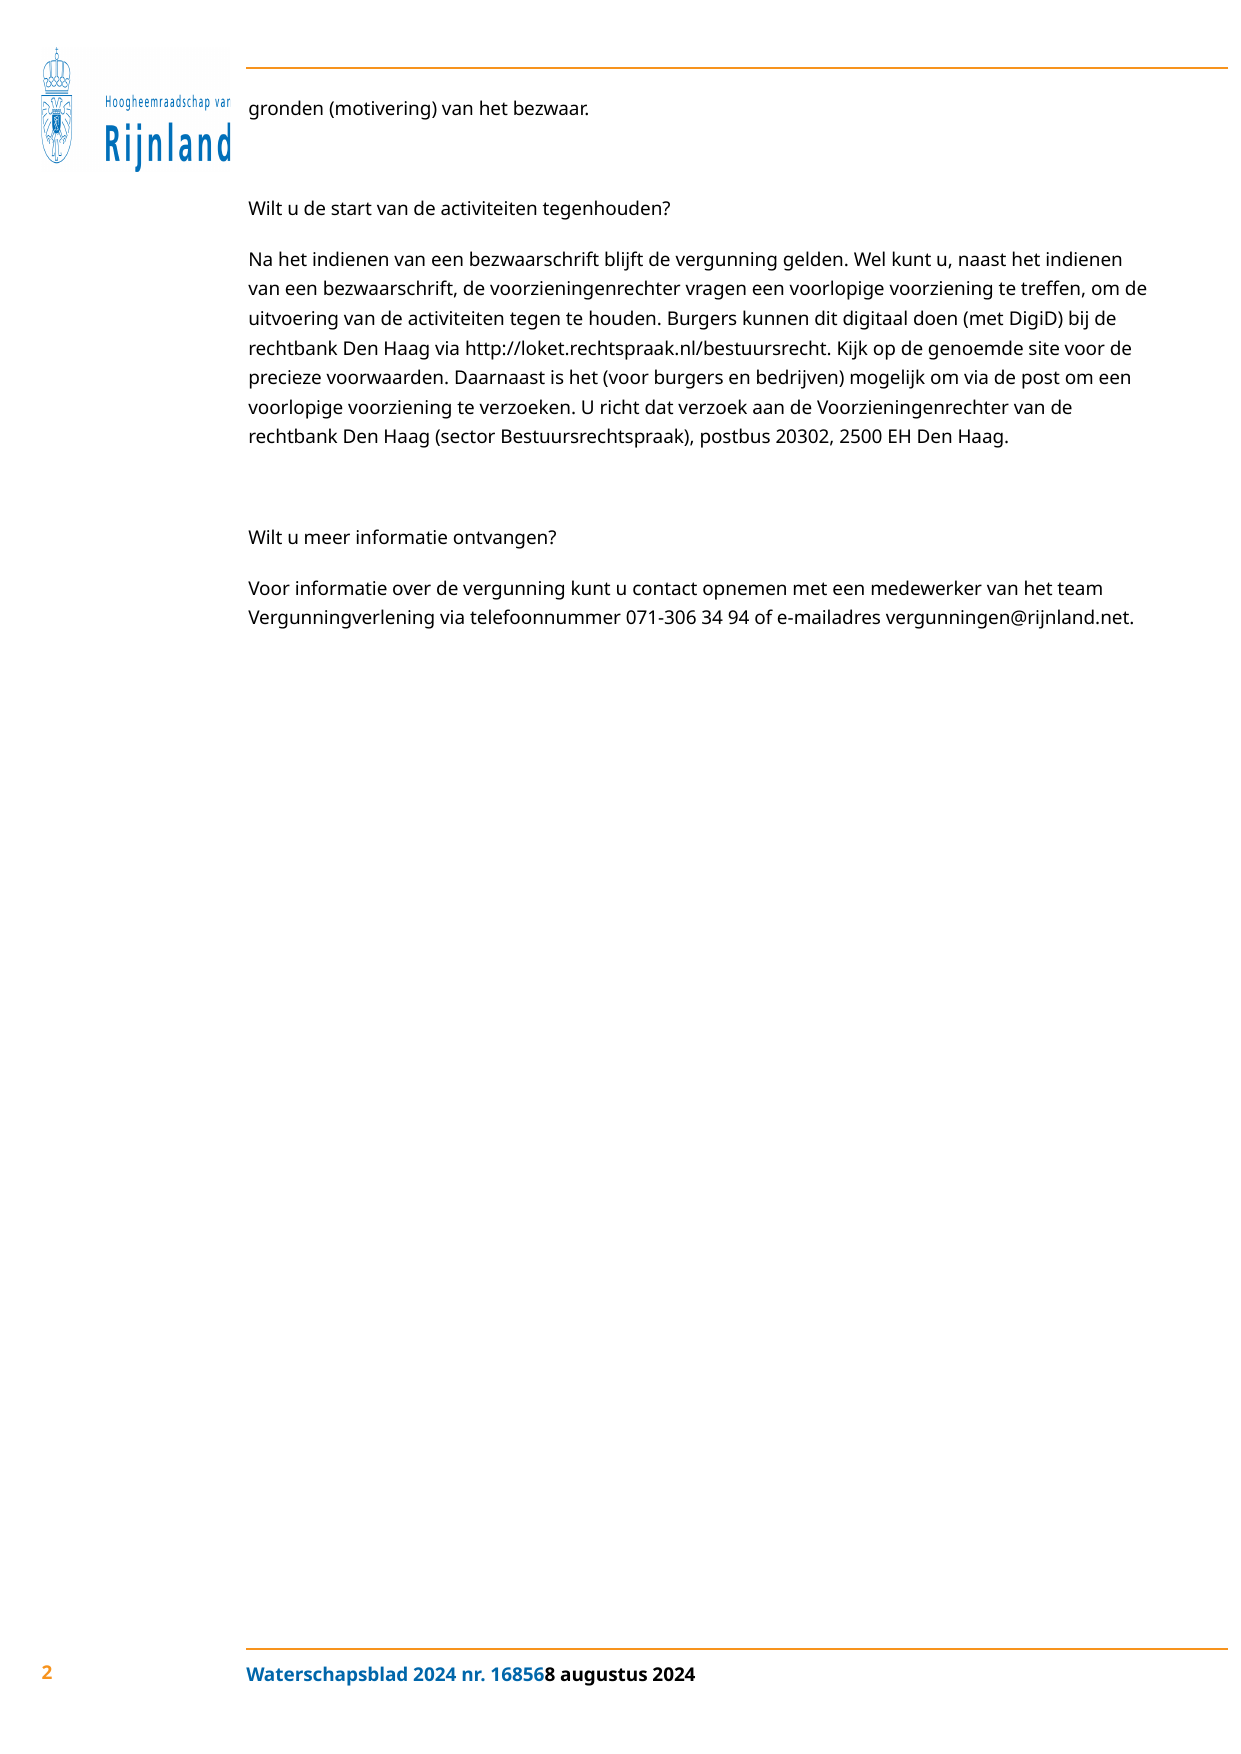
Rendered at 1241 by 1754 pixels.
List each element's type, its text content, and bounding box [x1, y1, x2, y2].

text Na het indienen van een bezwaarschrift blijft de vergunning gelden. Wel kunt u, naast het indienen van een bezwaarschrift, de voorzieningenrechter vragen een voorlopige voorziening te treffen, om de uitvoering van de activiteiten tegen te houden. Burgers kunnen dit digitaal doen (met DigiD) bij de rechtbank Den Haag via http://loket.rechtspraak.nl/bestuursrecht. Kijk op de genoemde site voor de precieze voorwaarden. Daarnaast is het (voor burgers en bedrijven) mogelijk om via de post om een voorlopige voorziening te verzoeken. U richt dat verzoek aan de Voorzieningenrechter van de rechtbank Den Haag (sector Bestuursrechtspraak), postbus 20302, 2500 EH Den Haag. [248, 246, 1152, 449]
text gronden (motivering) van het bezwaar. [248, 95, 1152, 121]
text Voor informatie over de vergunning kunt u contact opnemen met een medewerker van het team Vergunningverlening via telefoonnummer 071-306 34 94 of e-mailadres vergunningen@rijnland.net. [248, 575, 1152, 630]
text Wilt u meer informatie ontvangen? [248, 524, 1152, 550]
picture [41, 47, 231, 172]
text Wilt u de start van de activiteiten tegenhouden? [248, 196, 1152, 221]
